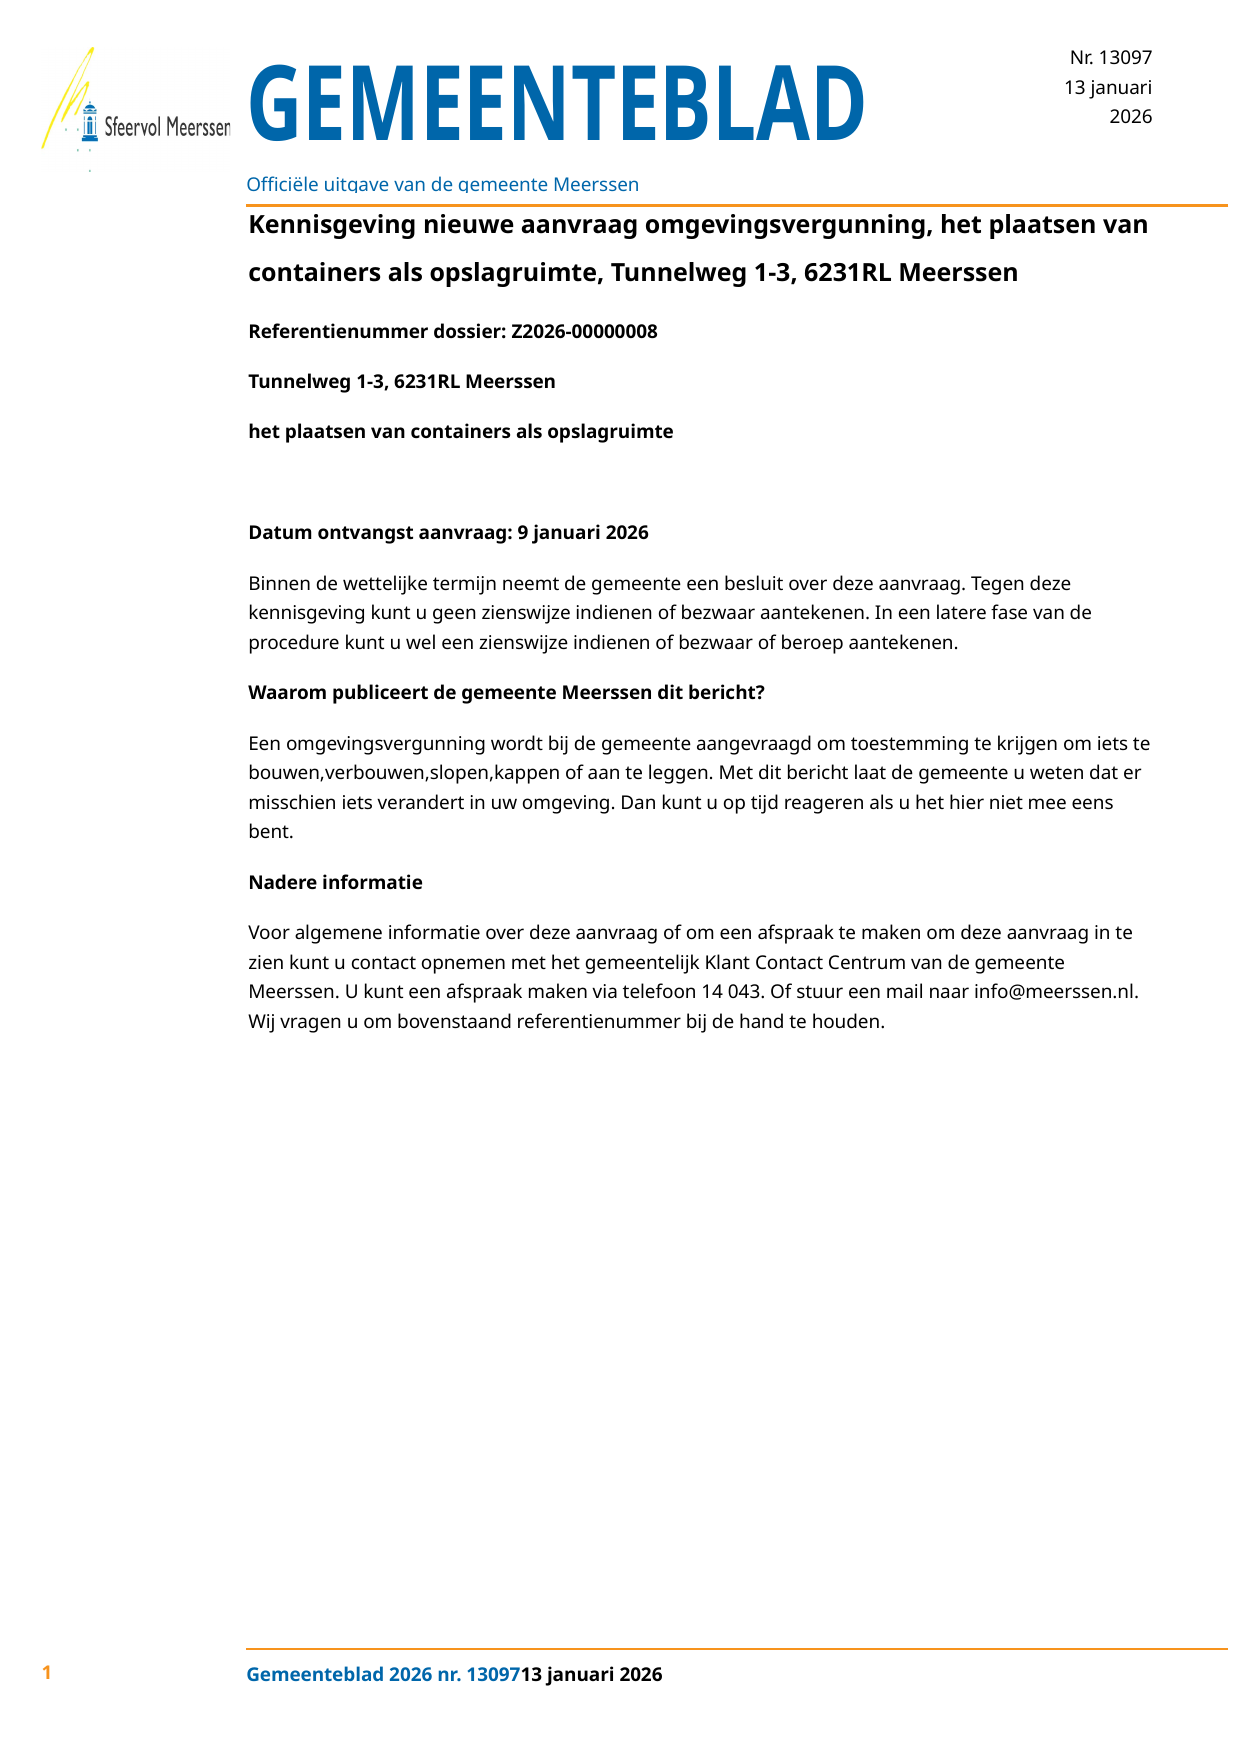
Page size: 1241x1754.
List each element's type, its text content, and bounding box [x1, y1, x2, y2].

text Referentienummer dossier: Z2026-00000008 [248, 318, 1152, 344]
picture [41, 47, 231, 172]
text Datum ontvangst aanvraag: 9 januari 2026 [248, 519, 1152, 545]
text Voor algemene informatie over deze aanvraag of om een afspraak te maken om deze aanvraag in te zien kunt u contact opnemen met het gemeentelijk Klant Contact Centrum van de gemeente Meerssen. U kunt een afspraak maken via telefoon 14 043. Of stuur een mail naar info@meerssen.nl. Wij vragen u om bovenstaand referentienummer bij de hand te houden. [248, 919, 1152, 1034]
text Kennisgeving nieuwe aanvraag omgevingsvergunning, het plaatsen van containers als opslagruimte, Tunnelweg 1-3, 6231RL Meerssen [248, 207, 1152, 288]
text Waarom publiceert de gemeente Meerssen dit bericht? [248, 679, 1152, 705]
text Binnen de wettelijke termijn neemt de gemeente een besluit over deze aanvraag. Tegen deze kennisgeving kunt u geen zienswijze indienen of bezwaar aantekenen. In een latere fase van de procedure kunt u wel een zienswijze indienen of bezwaar of beroep aantekenen. [248, 570, 1152, 655]
text het plaatsen van containers als opslagruimte [248, 419, 1152, 444]
text Tunnelweg 1-3, 6231RL Meerssen [248, 368, 1152, 394]
text Nadere informatie [248, 869, 1152, 895]
text Een omgevingsvergunning wordt bij de gemeente aangevraagd om toestemming te krijgen om iets te bouwen,verbouwen,slopen,kappen of aan te leggen. Met dit bericht laat de gemeente u weten dat er misschien iets verandert in uw omgeving. Dan kunt u op tijd reageren als u het hier niet mee eens bent. [248, 730, 1152, 844]
